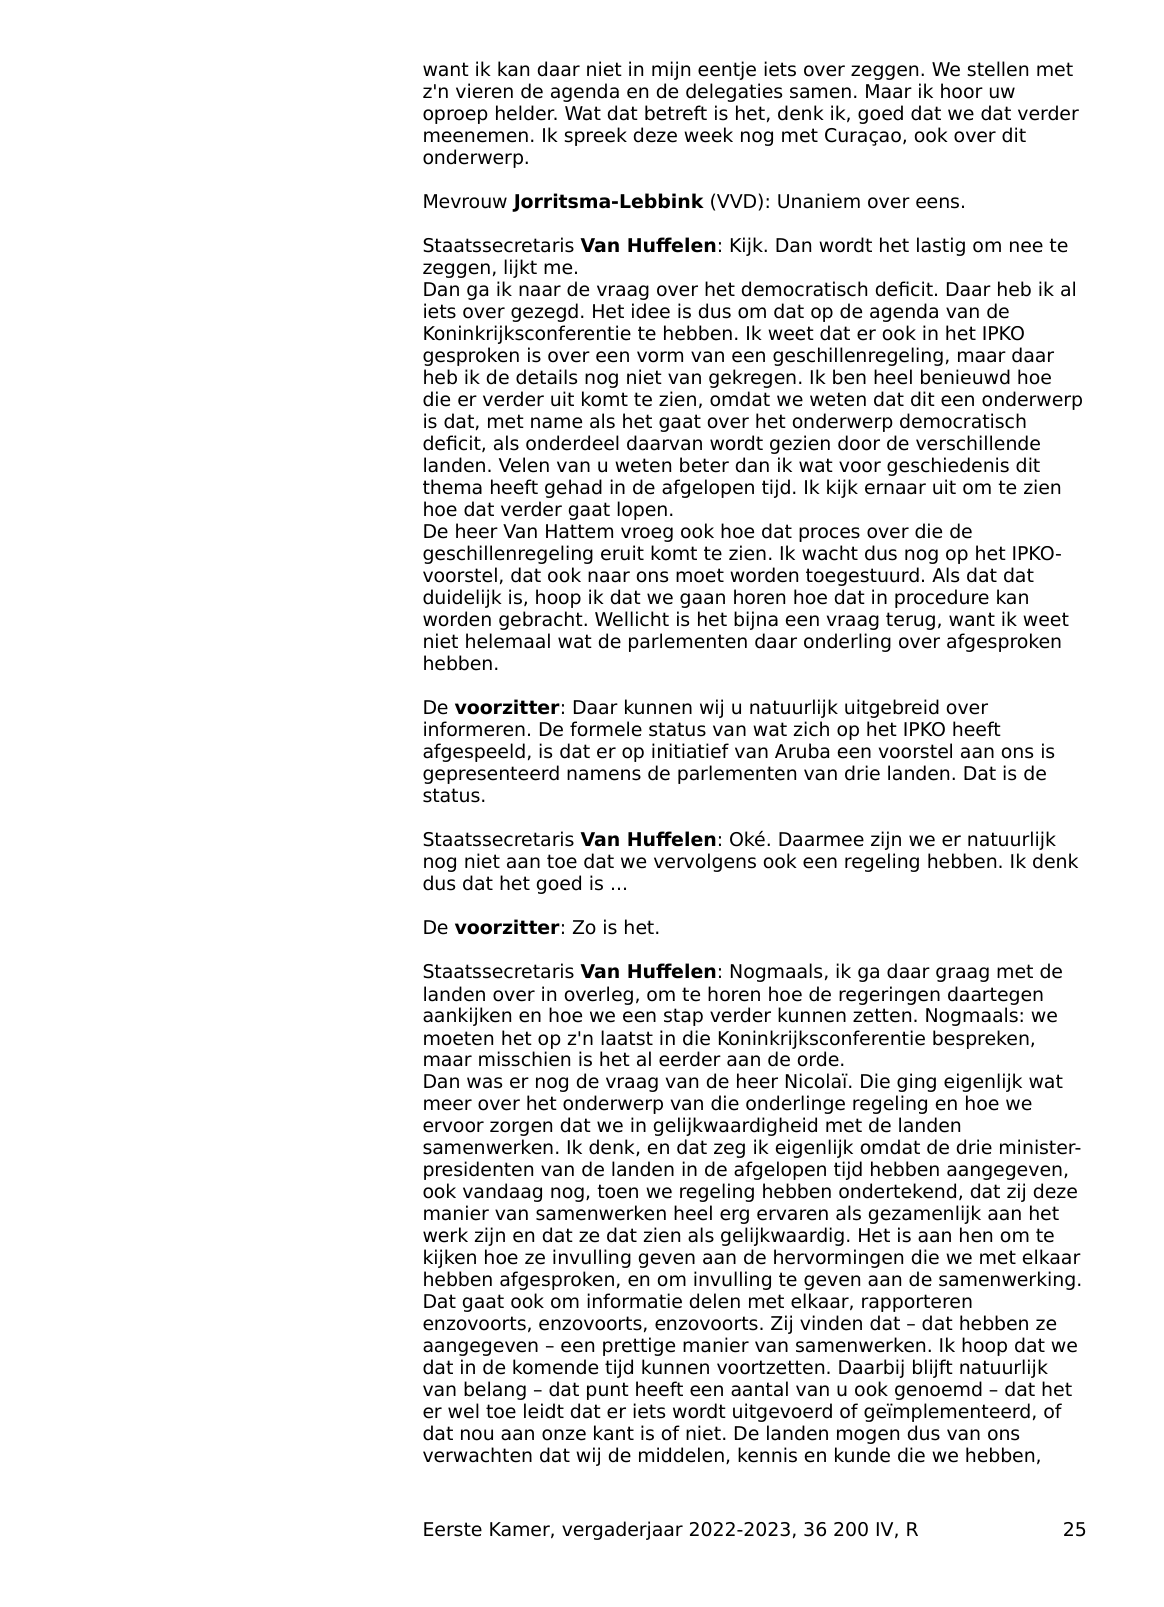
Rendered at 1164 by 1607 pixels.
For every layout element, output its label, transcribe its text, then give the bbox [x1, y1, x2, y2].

text Staatssecretaris Van Huffelen: Kijk. Dan wordt het lastig om nee te zeggen, lijkt me. [422, 235, 1087, 279]
text De heer Van Hattem vroeg ook hoe dat proces over die de geschillenregeling eruit komt te zien. Ik wacht dus nog op het IPKO-voorstel, dat ook naar ons moet worden toegestuurd. Als dat dat duidelijk is, hoop ik dat we gaan horen hoe dat in procedure kan worden gebracht. Wellicht is het bijna een vraag terug, want ik weet niet helemaal wat de parlementen daar onderling over afgesproken hebben. [422, 521, 1087, 675]
text want ik kan daar niet in mijn eentje iets over zeggen. We stellen met z'n vieren de agenda en de delegaties samen. Maar ik hoor uw oproep helder. Wat dat betreft is het, denk ik, goed dat we dat verder meenemen. Ik spreek deze week nog met Curaçao, ook over dit onderwerp. [422, 59, 1087, 169]
text De voorzitter: Zo is het. [422, 917, 1087, 939]
text De voorzitter: Daar kunnen wij u natuurlijk uitgebreid over informeren. De formele status van wat zich op het IPKO heeft afgespeeld, is dat er op initiatief van Aruba een voorstel aan ons is gepresenteerd namens de parlementen van drie landen. Dat is de status. [422, 697, 1087, 807]
text Dan was er nog de vraag van de heer Nicolaï. Die ging eigenlijk wat meer over het onderwerp van die onderlinge regeling en hoe we ervoor zorgen dat we in gelijkwaardigheid met de landen samenwerken. Ik denk, en dat zeg ik eigenlijk omdat de drie minister-presidenten van de landen in de afgelopen tijd hebben aangegeven, ook vandaag nog, toen we regeling hebben ondertekend, dat zij deze manier van samenwerken heel erg ervaren als gezamenlijk aan het werk zijn en dat ze dat zien als gelijkwaardig. Het is aan hen om te kijken hoe ze invulling geven aan de hervormingen die we met elkaar hebben afgesproken, en om invulling te geven aan de samenwerking. Dat gaat ook om informatie delen met elkaar, rapporteren enzovoorts, enzovoorts, enzovoorts. Zij vinden dat – dat hebben ze aangegeven – een prettige manier van samenwerken. Ik hoop dat we dat in de komende tijd kunnen voortzetten. Daarbij blijft natuurlijk van belang – dat punt heeft een aantal van u ook genoemd – dat het er wel toe leidt dat er iets wordt uitgevoerd of geïmplementeerd, of dat nou aan onze kant is of niet. De landen mogen dus van ons verwachten dat wij de middelen, kennis en kunde die we hebben, [422, 1071, 1087, 1467]
text Staatssecretaris Van Huffelen: Oké. Daarmee zijn we er natuurlijk nog niet aan toe dat we vervolgens ook een regeling hebben. Ik denk dus dat het goed is ... [422, 829, 1087, 895]
text Dan ga ik naar de vraag over het democratisch deficit. Daar heb ik al iets over gezegd. Het idee is dus om dat op de agenda van de Koninkrijksconferentie te hebben. Ik weet dat er ook in het IPKO gesproken is over een vorm van een geschillenregeling, maar daar heb ik de details nog niet van gekregen. Ik ben heel benieuwd hoe die er verder uit komt te zien, omdat we weten dat dit een onderwerp is dat, met name als het gaat over het onderwerp democratisch deficit, als onderdeel daarvan wordt gezien door de verschillende landen. Velen van u weten beter dan ik wat voor geschiedenis dit thema heeft gehad in de afgelopen tijd. Ik kijk ernaar uit om te zien hoe dat verder gaat lopen. [422, 279, 1087, 521]
text Staatssecretaris Van Huffelen: Nogmaals, ik ga daar graag met de landen over in overleg, om te horen hoe de regeringen daartegen aankijken en hoe we een stap verder kunnen zetten. Nogmaals: we moeten het op z'n laatst in die Koninkrijksconferentie bespreken, maar misschien is het al eerder aan de orde. [422, 961, 1087, 1071]
text Mevrouw Jorritsma-Lebbink (VVD): Unaniem over eens. [422, 191, 1087, 213]
